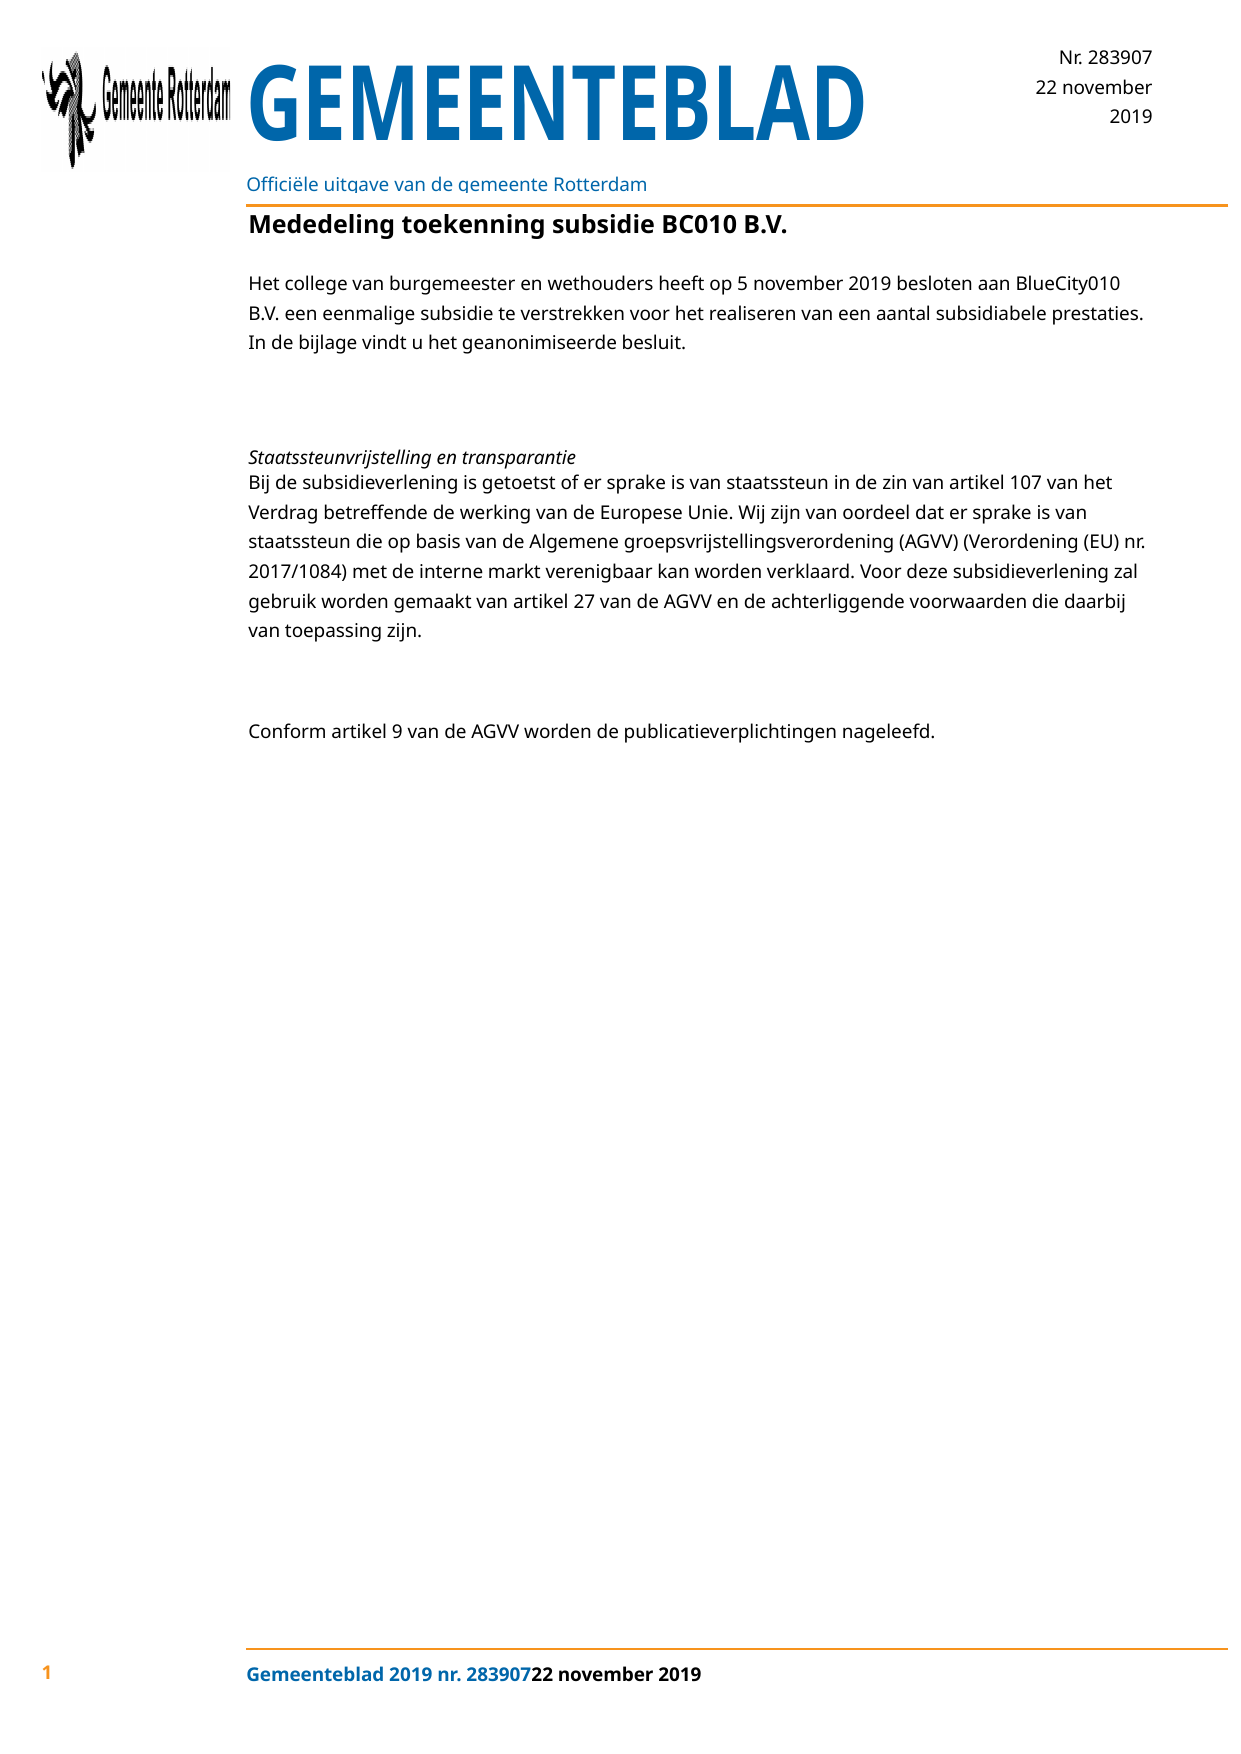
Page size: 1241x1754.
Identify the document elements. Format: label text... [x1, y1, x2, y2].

text Staatssteunvrijstelling en transparantie [248, 444, 1152, 469]
text Het college van burgemeester en wethouders heeft op 5 november 2019 besloten aan BlueCity010 B.V. een eenmalige subsidie te verstrekken voor het realiseren van een aantal subsidiabele prestaties. In de bijlage vindt u het geanonimiseerde besluit. [248, 270, 1152, 355]
text Conform artikel 9 van de AGVV worden de publicatieverplichtingen nageleefd. [248, 718, 1152, 744]
picture [41, 47, 231, 172]
text Mededeling toekenning subsidie BC010 B.V. [248, 207, 1152, 241]
text Bij de subsidieverlening is getoetst of er sprake is van staatssteun in de zin van artikel 107 van het Verdrag betreffende de werking van de Europese Unie. Wij zijn van oordeel dat er sprake is van staatssteun die op basis van de Algemene groepsvrijstellingsverordening (AGVV) (Verordening (EU) nr. 2017/1084) met de interne markt verenigbaar kan worden verklaard. Voor deze subsidieverlening zal gebruik worden gemaakt van artikel 27 van de AGVV en de achterliggende voorwaarden die daarbij van toepassing zijn. [248, 469, 1152, 643]
